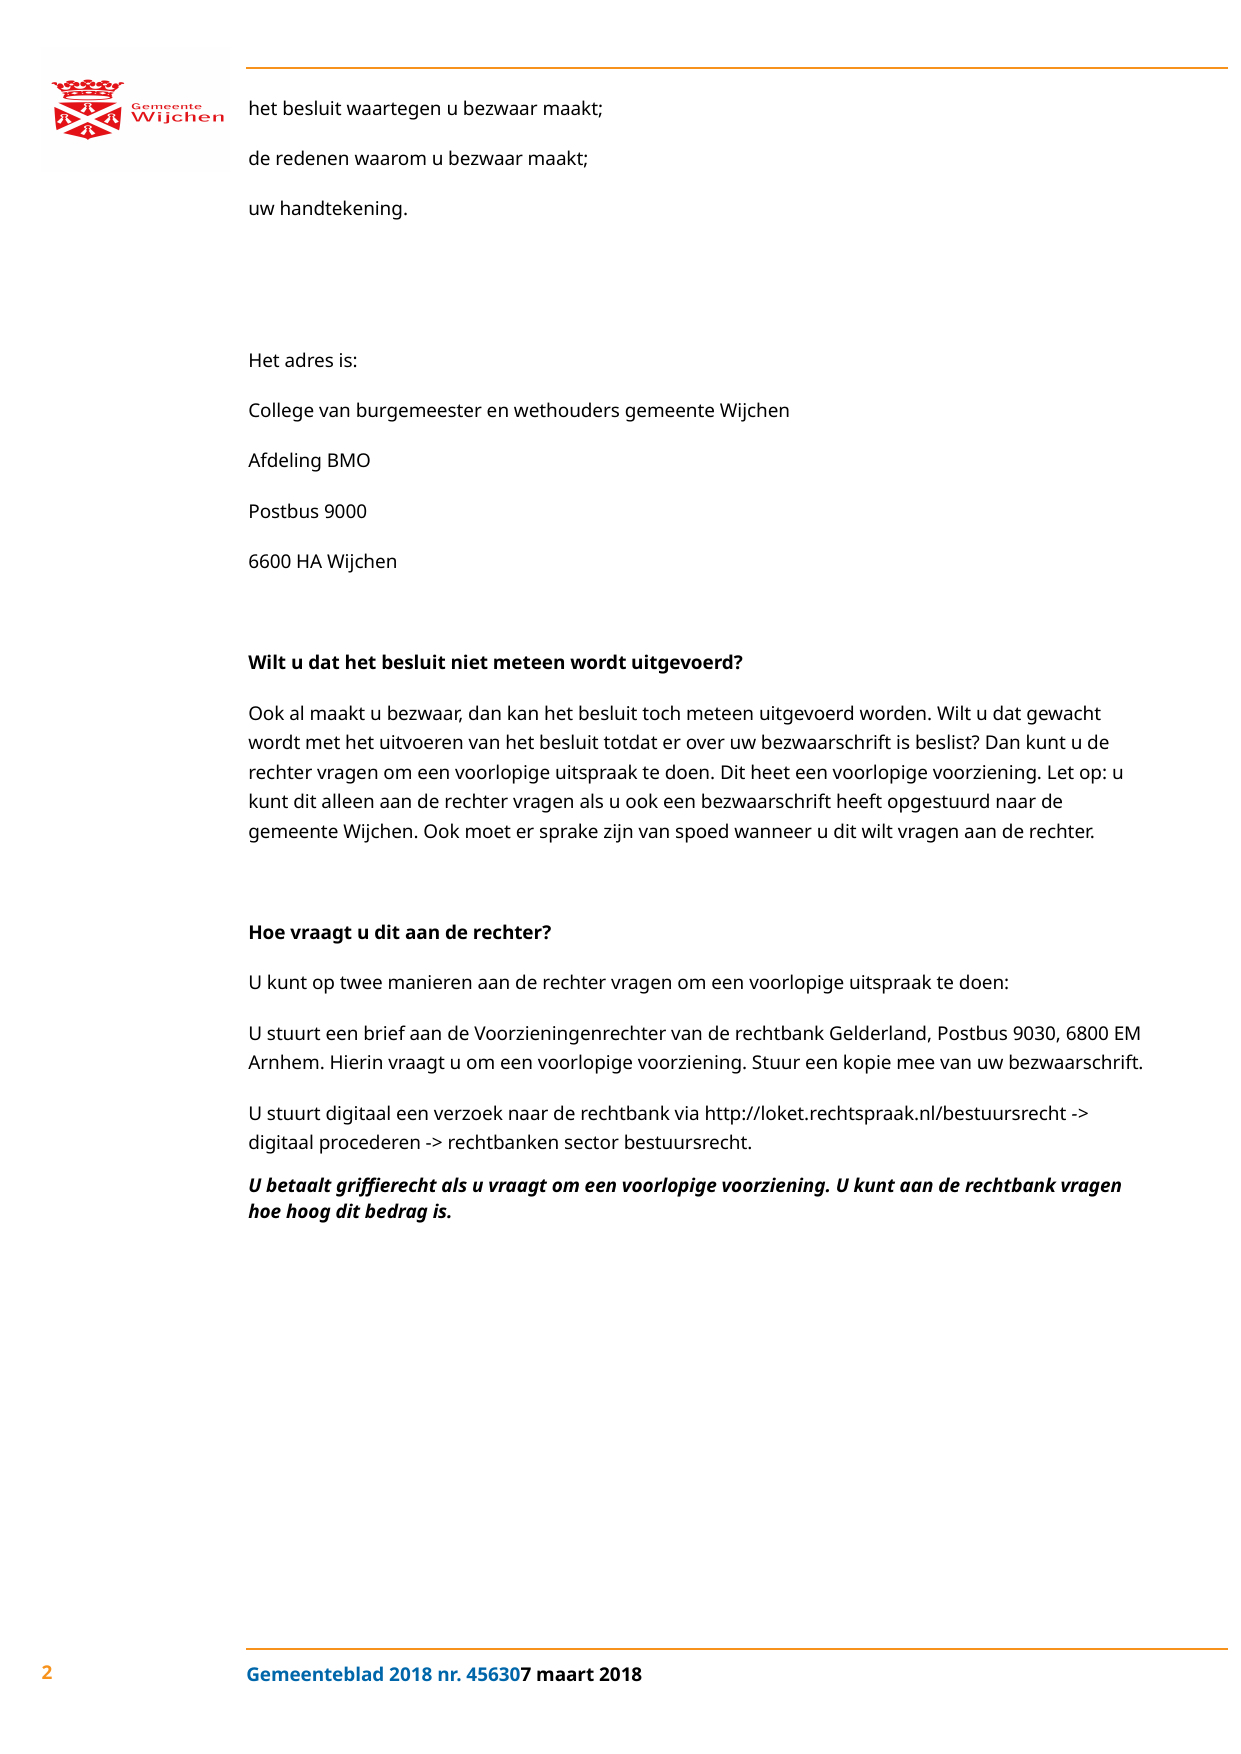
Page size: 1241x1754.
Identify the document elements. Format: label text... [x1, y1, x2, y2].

text het besluit waartegen u bezwaar maakt; [248, 95, 1152, 121]
text de redenen waarom u bezwaar maakt; [248, 145, 1152, 171]
text Het adres is: [248, 347, 1152, 373]
text U betaalt griffierecht als u vraagt om een voorlopige voorziening. U kunt aan de rechtbank vragen hoe hoog dit bedrag is. [248, 1172, 1152, 1224]
text U stuurt digitaal een verzoek naar de rechtbank via http://loket.rechtspraak.nl/bestuursrecht -> digitaal procederen -> rechtbanken sector bestuursrecht. [248, 1100, 1152, 1155]
text U kunt op twee manieren aan de rechter vragen om een voorlopige uitspraak te doen: [248, 969, 1152, 995]
text Hoe vraagt u dit aan de rechter? [248, 919, 1152, 945]
text Postbus 9000 [248, 498, 1152, 524]
text College van burgemeester en wethouders gemeente Wijchen [248, 397, 1152, 423]
text U stuurt een brief aan de Voorzieningenrechter van de rechtbank Gelderland, Postbus 9030, 6800 EM Arnhem. Hierin vraagt u om een voorlopige voorziening. Stuur een kopie mee van uw bezwaarschrift. [248, 1020, 1152, 1075]
text Afdeling BMO [248, 448, 1152, 473]
text Ook al maakt u bezwaar, dan kan het besluit toch meteen uitgevoerd worden. Wilt u dat gewacht wordt met het uitvoeren van het besluit totdat er over uw bezwaarschrift is beslist? Dan kunt u de rechter vragen om een voorlopige uitspraak te doen. Dit heet een voorlopige voorziening. Let op: u kunt dit alleen aan de rechter vragen als u ook een bezwaarschrift heeft opgestuurd naar de gemeente Wijchen. Ook moet er sprake zijn van spoed wanneer u dit wilt vragen aan de rechter. [248, 700, 1152, 844]
text Wilt u dat het besluit niet meteen wordt uitgevoerd? [248, 649, 1152, 675]
picture [41, 47, 231, 172]
text uw handtekening. [248, 196, 1152, 221]
text 6600 HA Wijchen [248, 548, 1152, 574]
